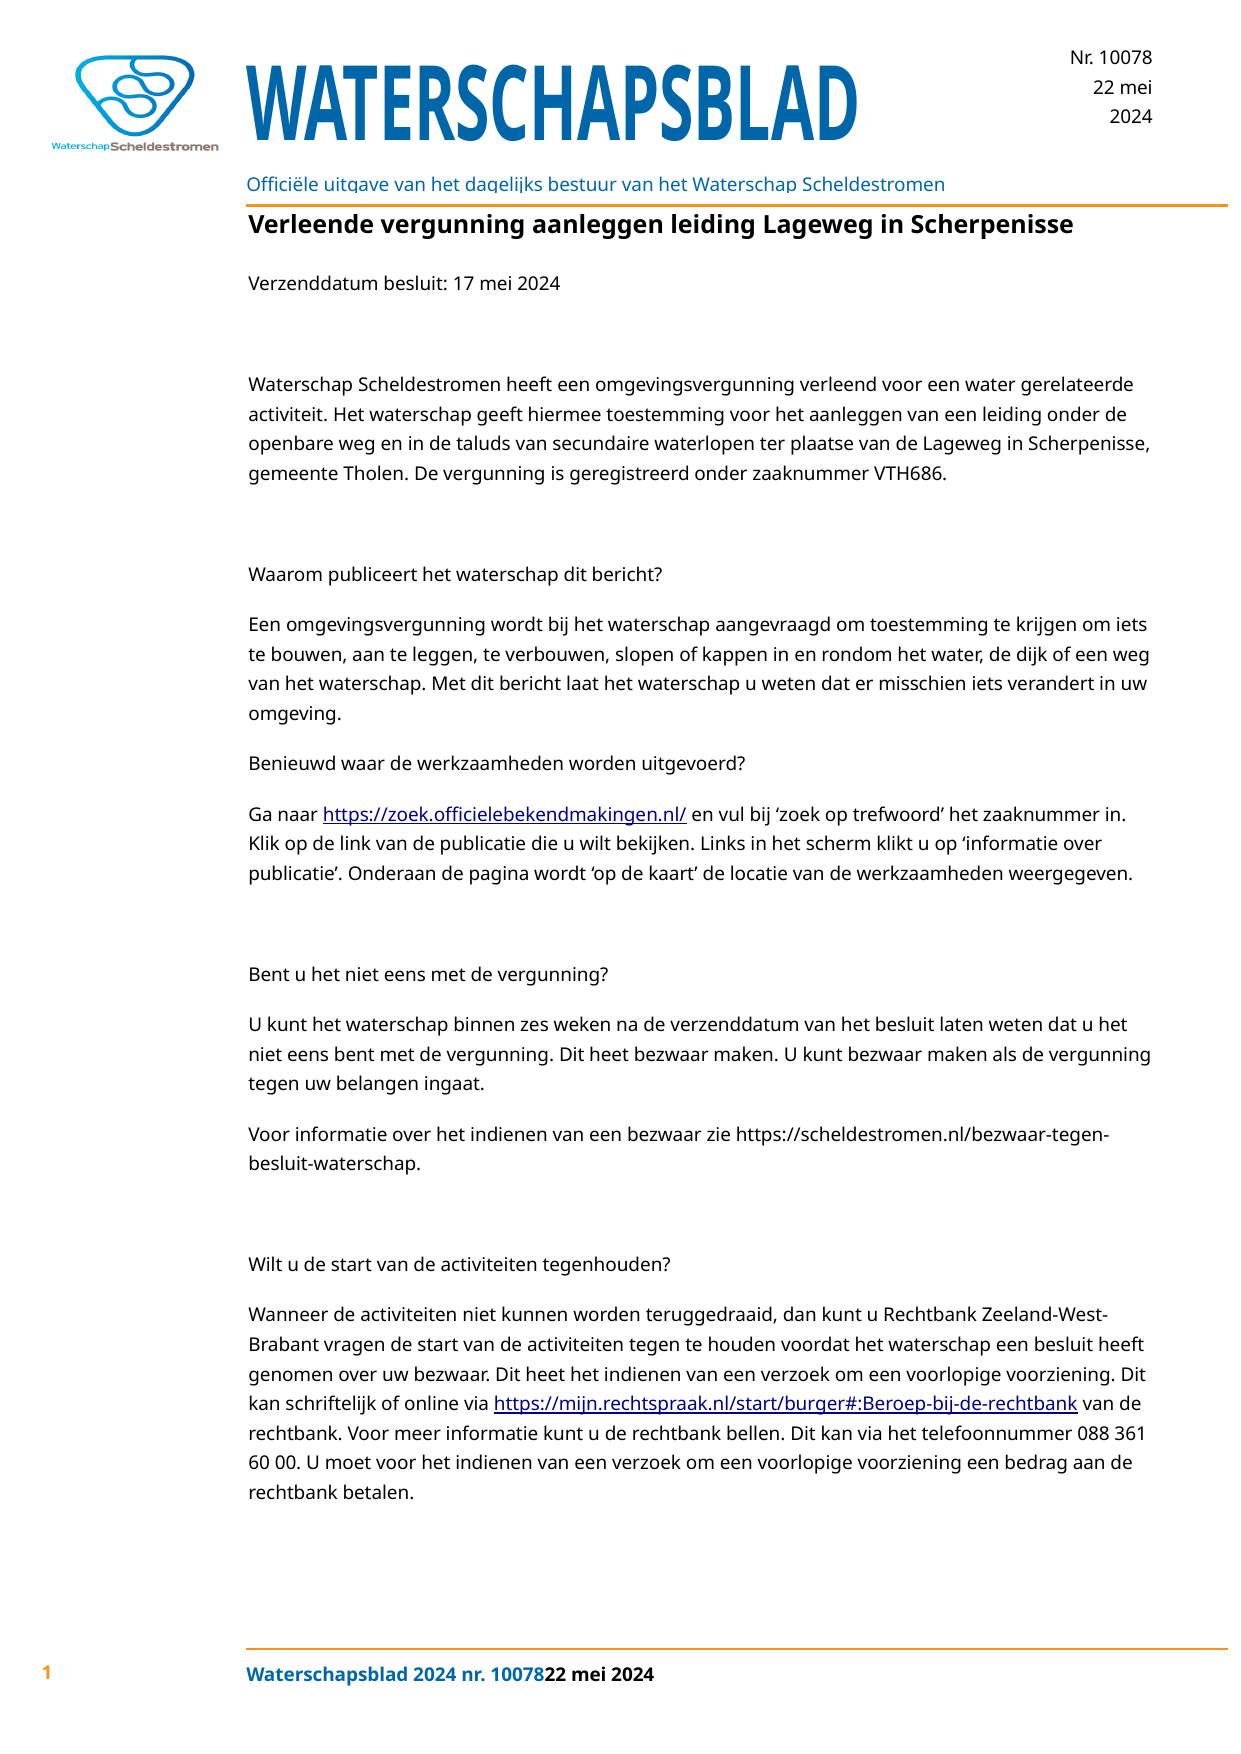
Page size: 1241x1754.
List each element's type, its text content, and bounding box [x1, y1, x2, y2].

text Wilt u de start van de activiteiten tegenhouden? [248, 1251, 1152, 1277]
text Benieuwd waar de werkzaamheden worden uitgevoerd? [248, 750, 1152, 776]
text Voor informatie over het indienen van een bezwaar zie https://scheldestromen.nl/bezwaar-tegen-besluit-waterschap. [248, 1121, 1152, 1176]
text Waarom publiceert het waterschap dit bericht? [248, 561, 1152, 586]
text Bent u het niet eens met de vergunning? [248, 961, 1152, 986]
text Wanneer de activiteiten niet kunnen worden teruggedraaid, dan kunt u Rechtbank Zeeland-West-Brabant vragen de start van de activiteiten tegen te houden voordat het waterschap een besluit heeft genomen over uw bezwaar. Dit heet het indienen van een verzoek om een voorlopige voorziening. Dit kan schriftelijk of online via https://mijn.rechtspraak.nl/start/burger#:Beroep-bij-de-rechtbank van de rechtbank. Voor meer informatie kunt u de rechtbank bellen. Dit kan via het telefoonnummer 088 361 60 00. U moet voor het indienen van een verzoek om een voorlopige voorziening een bedrag aan de rechtbank betalen. [248, 1302, 1152, 1505]
text Verleende vergunning aanleggen leiding Lageweg in Scherpenisse [248, 207, 1152, 241]
text Waterschap Scheldestromen heeft een omgevingsvergunning verleend voor een water gerelateerde activiteit. Het waterschap geeft hiermee toestemming voor het aanleggen van een leiding onder de openbare weg en in de taluds van secundaire waterlopen ter plaatse van de Lageweg in Scherpenisse, gemeente Tholen. De vergunning is geregistreerd onder zaaknummer VTH686. [248, 371, 1152, 486]
text Ga naar https://zoek.officielebekendmakingen.nl/ en vul bij ‘zoek op trefwoord’ het zaaknummer in. Klik op de link van de publicatie die u wilt bekijken. Links in het scherm klikt u op ‘informatie over publicatie’. Onderaan de pagina wordt ‘op de kaart’ de locatie van de werkzaamheden weergegeven. [248, 801, 1152, 886]
text Een omgevingsvergunning wordt bij het waterschap aangevraagd om toestemming te krijgen om iets te bouwen, aan te leggen, te verbouwen, slopen of kappen in en rondom het water, de dijk of een weg van het waterschap. Met dit bericht laat het waterschap u weten dat er misschien iets verandert in uw omgeving. [248, 611, 1152, 726]
picture [41, 47, 231, 172]
text U kunt het waterschap binnen zes weken na de verzenddatum van het besluit laten weten dat u het niet eens bent met de vergunning. Dit heet bezwaar maken. U kunt bezwaar maken als de vergunning tegen uw belangen ingaat. [248, 1011, 1152, 1096]
text Verzenddatum besluit: 17 mei 2024 [248, 270, 1152, 296]
